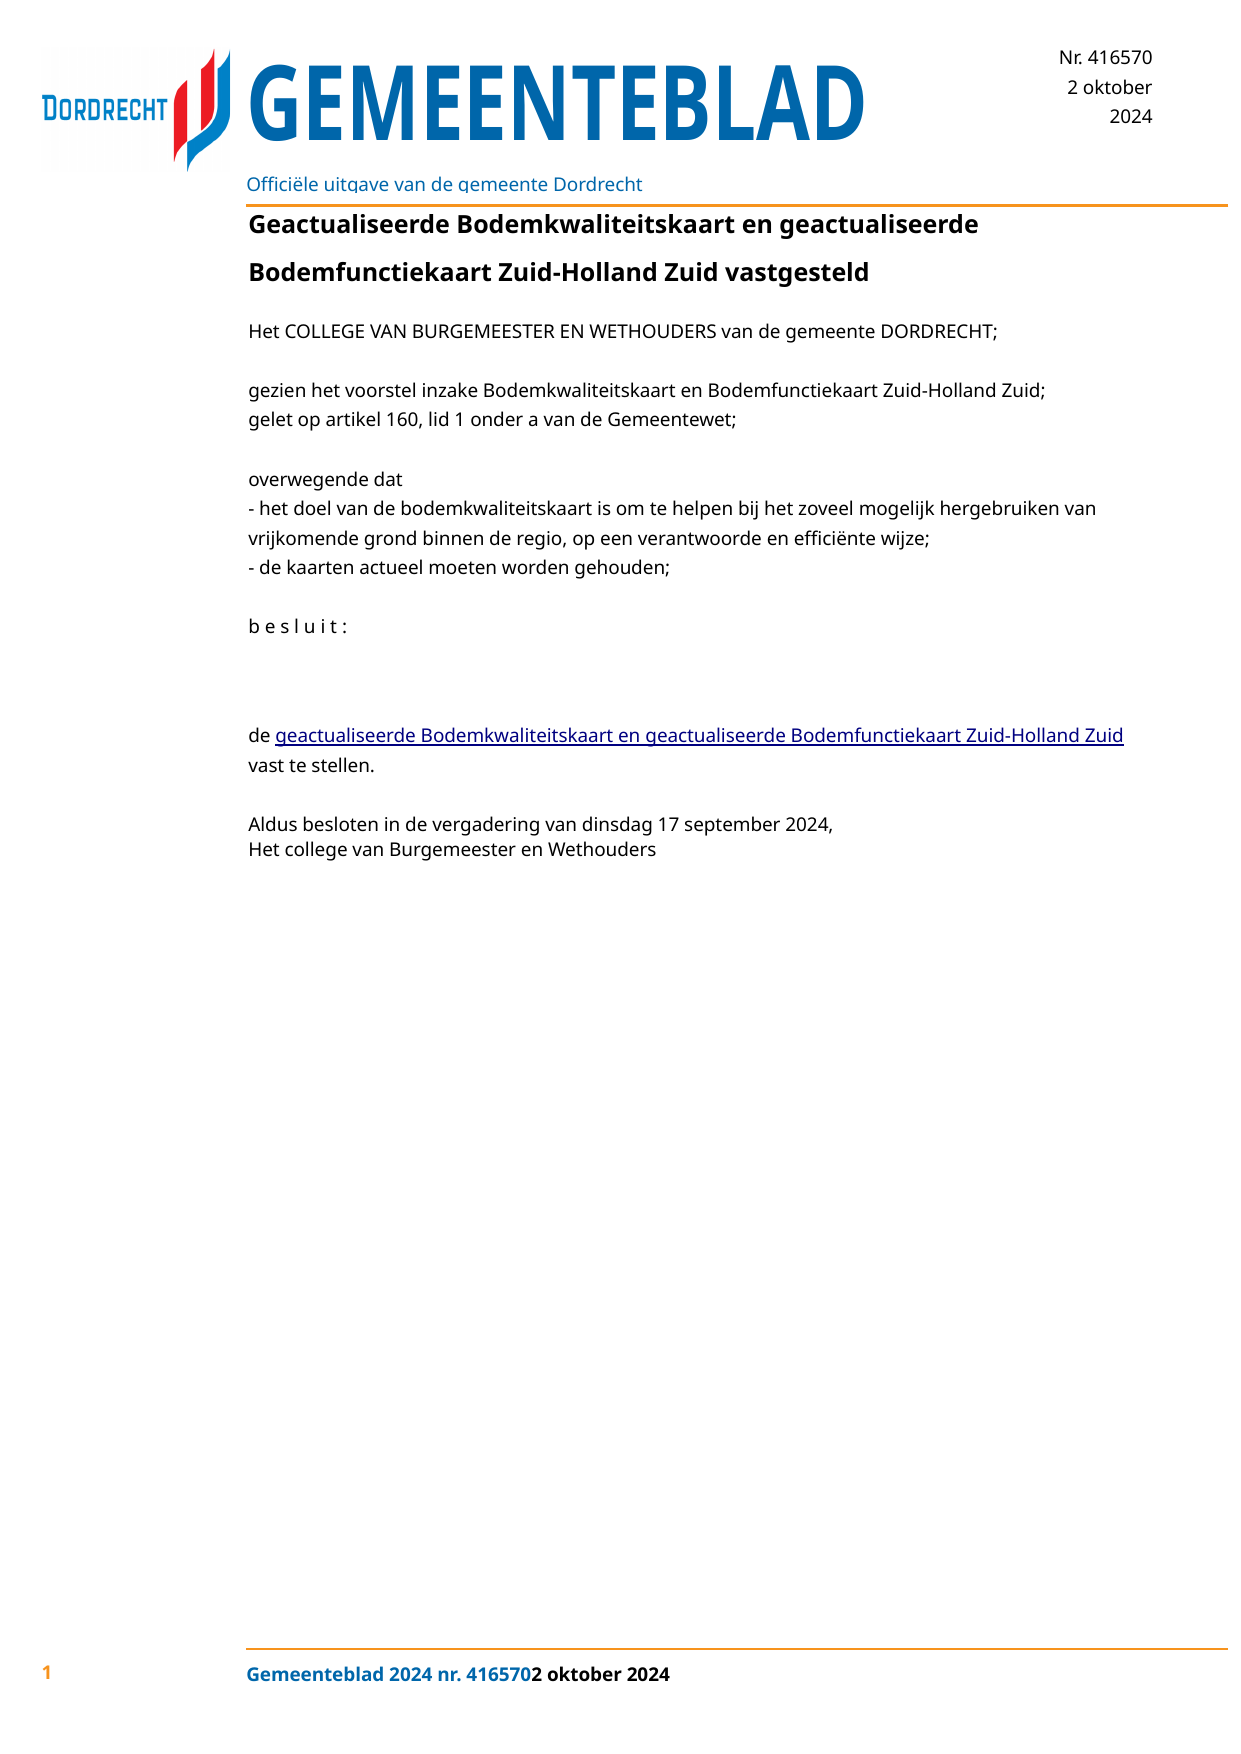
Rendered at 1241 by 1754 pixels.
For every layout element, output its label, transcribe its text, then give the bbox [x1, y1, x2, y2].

text overwegende dat [248, 466, 1152, 492]
text - de kaarten actueel moeten worden gehouden; [248, 554, 1152, 580]
text gezien het voorstel inzake Bodemkwaliteitskaart en Bodemfunctiekaart Zuid-Holland Zuid; [248, 377, 1152, 403]
text gelet op artikel 160, lid 1 onder a van de Gemeentewet; [248, 407, 1152, 432]
text Geactualiseerde Bodemkwaliteitskaart en geactualiseerde Bodemfunctiekaart Zuid-Holland Zuid vastgesteld [248, 207, 1152, 288]
text Het COLLEGE VAN BURGEMEESTER EN WETHOUDERS van de gemeente DORDRECHT; [248, 318, 1152, 344]
text Aldus besloten in de vergadering van dinsdag 17 september 2024, [248, 811, 1152, 837]
text Het college van Burgemeester en Wethouders [248, 837, 1152, 862]
text de geactualiseerde Bodemkwaliteitskaart en geactualiseerde Bodemfunctiekaart Zuid-Holland Zuid [248, 722, 1152, 748]
text b e s l u i t : [248, 614, 1152, 639]
text vast te stellen. [248, 752, 1152, 777]
text - het doel van de bodemkwaliteitskaart is om te helpen bij het zoveel mogelijk hergebruiken van vrijkomende grond binnen de regio, op een verantwoorde en efficiënte wijze; [248, 495, 1152, 551]
picture [41, 47, 231, 172]
